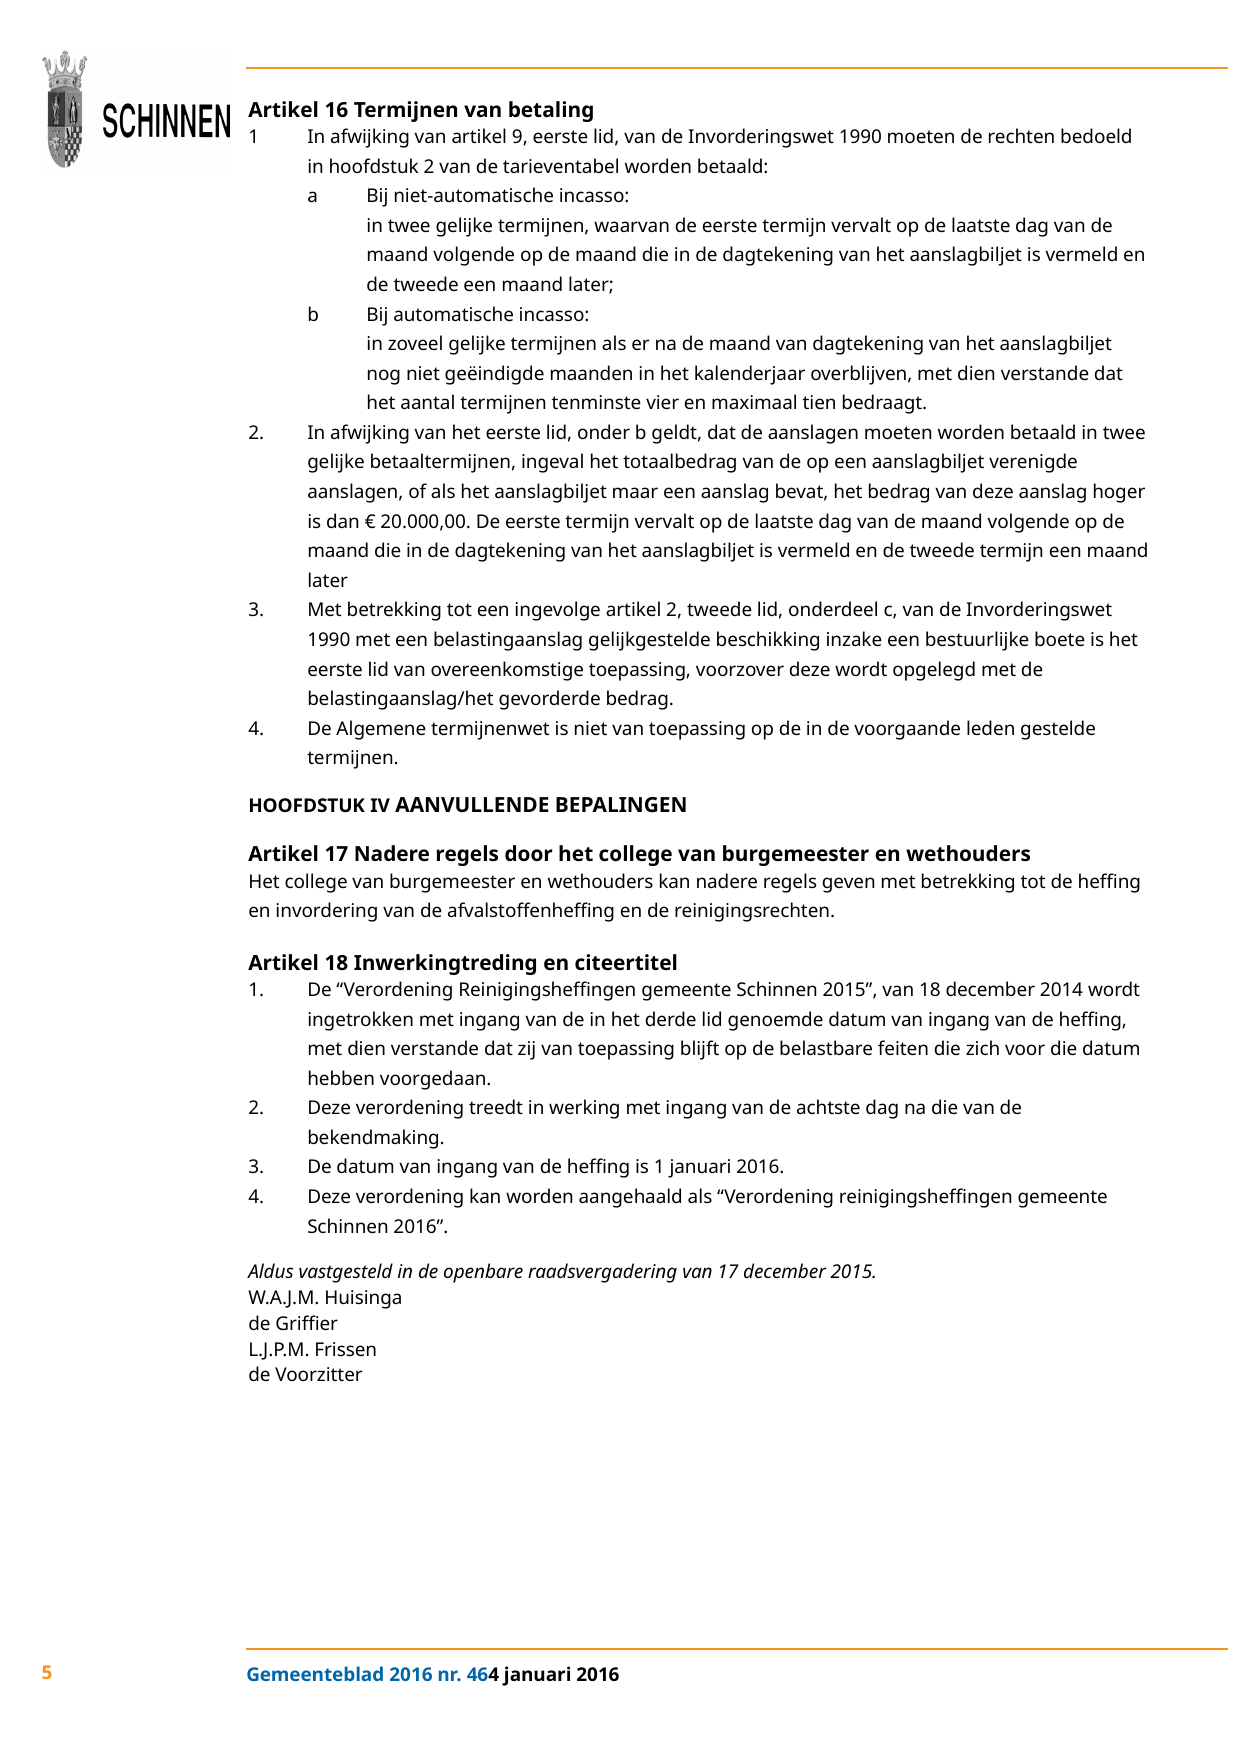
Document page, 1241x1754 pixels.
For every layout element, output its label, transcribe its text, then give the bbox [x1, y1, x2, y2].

list Deze verordening treedt in werking met ingang van de achtste dag na die van de bekendmaking. [248, 1094, 1152, 1150]
list Bij niet-automatische incasso: [307, 182, 1152, 208]
text L.J.P.M. Frissen [248, 1336, 1152, 1361]
text de Griffier [248, 1310, 1152, 1336]
list in zoveel gelijke termijnen als er na de maand van dagtekening van het aanslagbiljet nog niet geëindigde maanden in het kalenderjaar overblijven, met dien verstande dat het aantal termijnen tenminste vier en maximaal tien bedraagt. [307, 330, 1152, 415]
text Artikel 16 Termijnen van betaling [248, 95, 1152, 123]
text Aldus vastgesteld in de openbare raadsvergadering van 17 december 2015. [248, 1258, 1152, 1284]
text W.A.J.M. Huisinga [248, 1284, 1152, 1310]
list De datum van ingang van de heffing is 1 januari 2016. [248, 1154, 1152, 1179]
text HOOFDSTUK IV AANVULLENDE BEPALINGEN [248, 790, 1152, 818]
text Het college van burgemeester en wethouders kan nadere regels geven met betrekking tot de heffing en invordering van de afvalstoffenheffing en de reinigingsrechten. [248, 868, 1152, 923]
list In afwijking van het eerste lid, onder b geldt, dat de aanslagen moeten worden betaald in twee gelijke betaaltermijnen, ingeval het totaalbedrag van de op een aanslagbiljet verenigde aanslagen, of als het aanslagbiljet maar een aanslag bevat, het bedrag van deze aanslag hoger is dan € 20.000,00. De eerste termijn vervalt op de laatste dag van de maand volgende op de maand die in de dagtekening van het aanslagbiljet is vermeld en de tweede termijn een maand later [248, 419, 1152, 593]
picture [41, 47, 231, 172]
text de Voorzitter [248, 1361, 1152, 1387]
list De “Verordening Reinigingsheffingen gemeente Schinnen 2015”, van 18 december 2014 wordt ingetrokken met ingang van de in het derde lid genoemde datum van ingang van de heffing, met dien verstande dat zij van toepassing blijft op de belastbare feiten die zich voor die datum hebben voorgedaan. [248, 976, 1152, 1091]
list De Algemene termijnenwet is niet van toepassing op de in de voorgaande leden gestelde termijnen. [248, 715, 1152, 770]
list Deze verordening kan worden aangehaald als “Verordening reinigingsheffingen gemeente Schinnen 2016”. [248, 1183, 1152, 1239]
list Met betrekking tot een ingevolge artikel 2, tweede lid, onderdeel c, van de Invorderingswet 1990 met een belastingaanslag gelijkgestelde beschikking inzake een bestuurlijke boete is het eerste lid van overeenkomstige toepassing, voorzover deze wordt opgelegd met de belastingaanslag/het gevorderde bedrag. [248, 597, 1152, 711]
list Bij automatische incasso: [307, 301, 1152, 326]
text Artikel 18 Inwerkingtreding en citeertitel [248, 948, 1152, 976]
text Artikel 17 Nadere regels door het college van burgemeester en wethouders [248, 839, 1152, 868]
list In afwijking van artikel 9, eerste lid, van de Invorderingswet 1990 moeten de rechten bedoeld in hoofdstuk 2 van de tarieventabel worden betaald: [248, 123, 1152, 178]
list in twee gelijke termijnen, waarvan de eerste termijn vervalt op de laatste dag van de maand volgende op de maand die in de dagtekening van het aanslagbiljet is vermeld en de tweede een maand later; [307, 212, 1152, 297]
